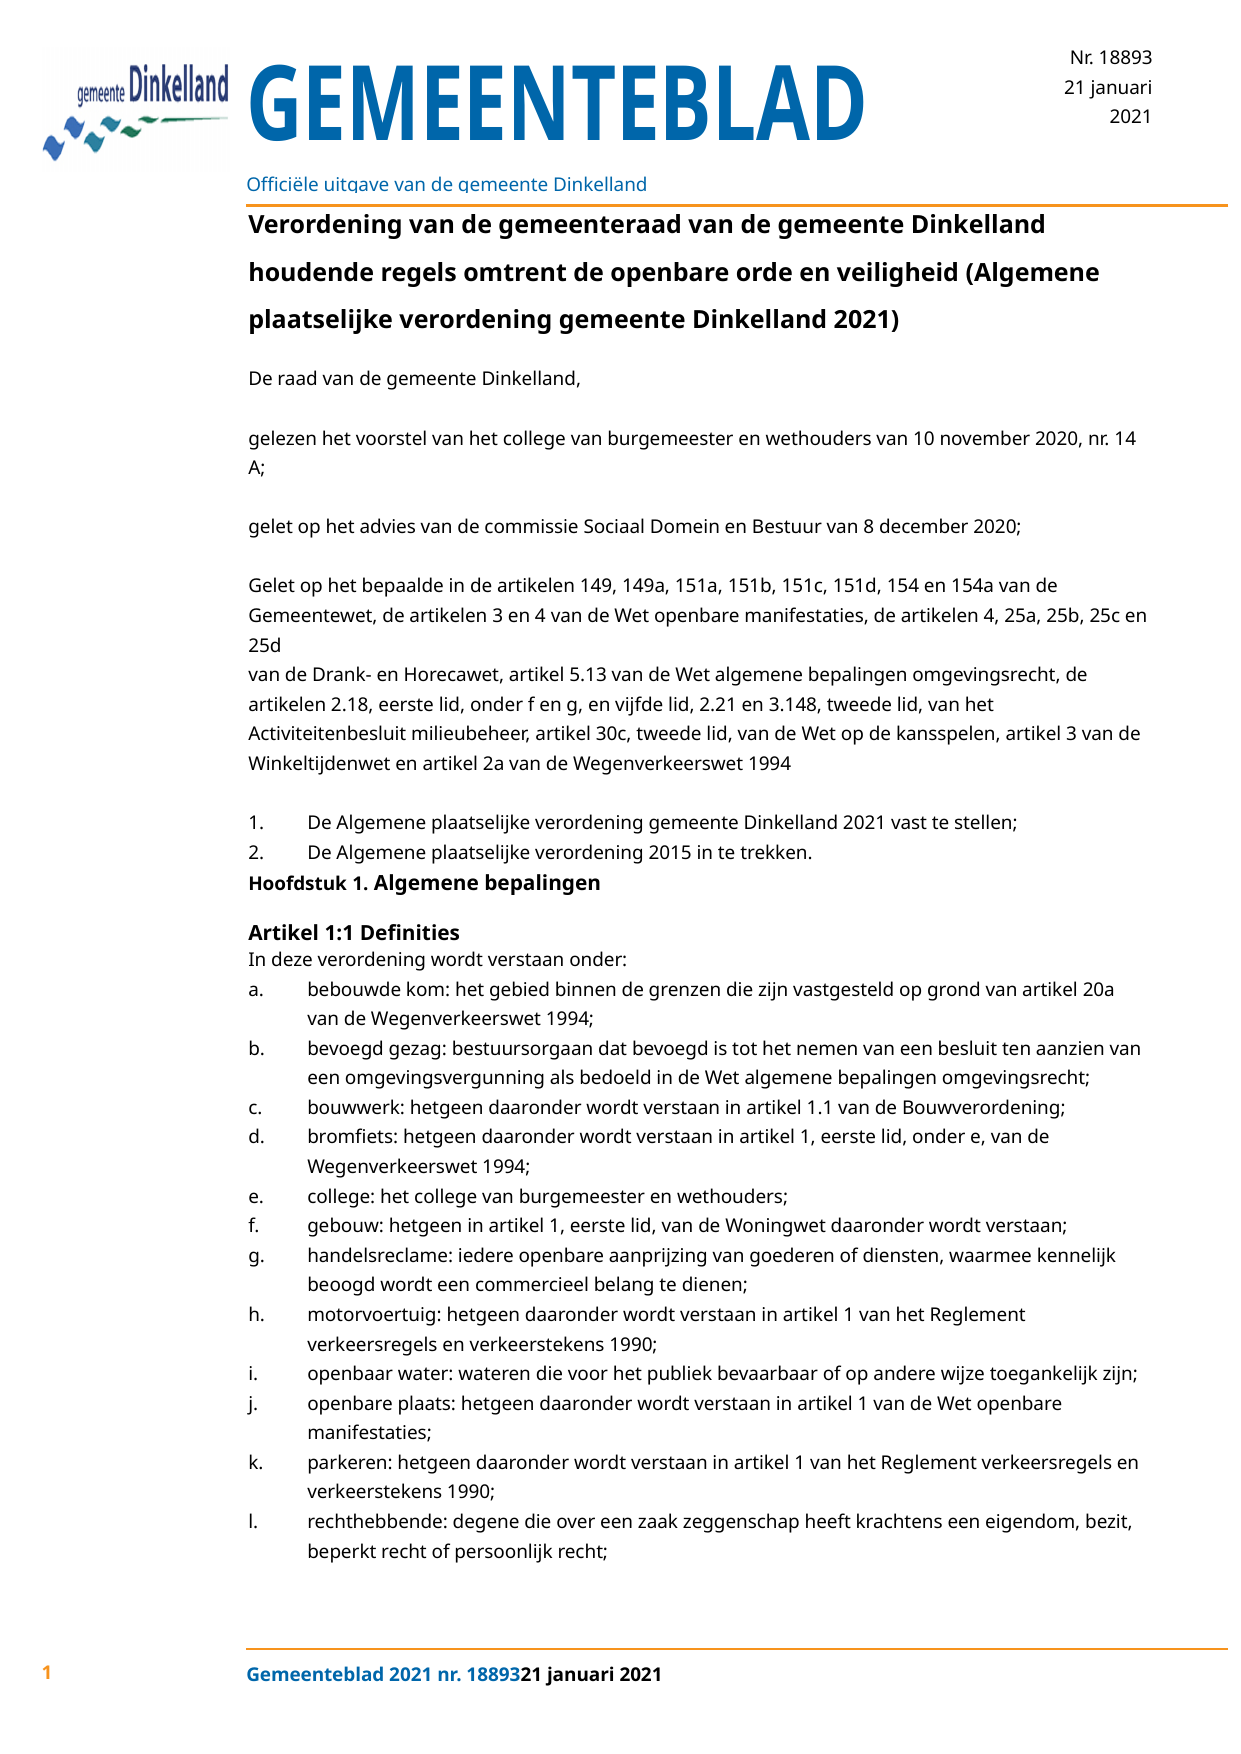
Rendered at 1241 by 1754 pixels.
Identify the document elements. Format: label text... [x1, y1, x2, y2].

list bromfiets: hetgeen daaronder wordt verstaan in artikel 1, eerste lid, onder e, van de Wegenverkeerswet 1994; [248, 1124, 1152, 1179]
text gelezen het voorstel van het college van burgemeester en wethouders van 10 november 2020, nr. 14 A; [248, 425, 1152, 480]
text Hoofdstuk 1. Algemene bepalingen [248, 868, 1152, 897]
text gelet op het advies van de commissie Sociaal Domein en Bestuur van 8 december 2020; [248, 513, 1152, 539]
list De Algemene plaatselijke verordening gemeente Dinkelland 2021 vast te stellen; [248, 809, 1152, 835]
text Artikel 1:1 Definities [248, 918, 1152, 946]
list college: het college van burgemeester en wethouders; [248, 1183, 1152, 1208]
list bebouwde kom: het gebied binnen de grenzen die zijn vastgesteld op grond van artikel 20a van de Wegenverkeerswet 1994; [248, 976, 1152, 1031]
list rechthebbende: degene die over een zaak zeggenschap heeft krachtens een eigendom, bezit, beperkt recht of persoonlijk recht; [248, 1508, 1152, 1563]
text Verordening van de gemeenteraad van de gemeente Dinkelland houdende regels omtrent de openbare orde en veiligheid (Algemene plaatselijke verordening gemeente Dinkelland 2021) [248, 207, 1152, 336]
text Gelet op het bepaalde in de artikelen 149, 149a, 151a, 151b, 151c, 151d, 154 en 154a van de Gemeentewet, de artikelen 3 en 4 van de Wet openbare manifestaties, de artikelen 4, 25a, 25b, 25c en 25d [248, 573, 1152, 657]
list openbaar water: wateren die voor het publiek bevaarbaar of op andere wijze toegankelijk zijn; [248, 1360, 1152, 1386]
text van de Drank- en Horecawet, artikel 5.13 van de Wet algemene bepalingen omgevingsrecht, de artikelen 2.18, eerste lid, onder f en g, en vijfde lid, 2.21 en 3.148, tweede lid, van het Activiteitenbesluit milieubeheer, artikel 30c, tweede lid, van de Wet op de kansspelen, artikel 3 van de Winkeltijdenwet en artikel 2a van de Wegenverkeerswet 1994 [248, 661, 1152, 776]
list parkeren: hetgeen daaronder wordt verstaan in artikel 1 van het Reglement verkeersregels en verkeerstekens 1990; [248, 1449, 1152, 1504]
list motorvoertuig: hetgeen daaronder wordt verstaan in artikel 1 van het Reglement verkeersregels en verkeerstekens 1990; [248, 1301, 1152, 1356]
list gebouw: hetgeen in artikel 1, eerste lid, van de Woningwet daaronder wordt verstaan; [248, 1212, 1152, 1238]
picture [41, 47, 231, 172]
list handelsreclame: iedere openbare aanprijzing van goederen of diensten, waarmee kennelijk beoogd wordt een commercieel belang te dienen; [248, 1242, 1152, 1297]
text De raad van de gemeente Dinkelland, [248, 366, 1152, 391]
text In deze verordening wordt verstaan onder: [248, 946, 1152, 972]
list bouwwerk: hetgeen daaronder wordt verstaan in artikel 1.1 van de Bouwverordening; [248, 1094, 1152, 1120]
list openbare plaats: hetgeen daaronder wordt verstaan in artikel 1 van de Wet openbare manifestaties; [248, 1390, 1152, 1445]
list bevoegd gezag: bestuursorgaan dat bevoegd is tot het nemen van een besluit ten aanzien van een omgevingsvergunning als bedoeld in de Wet algemene bepalingen omgevingsrecht; [248, 1035, 1152, 1090]
list De Algemene plaatselijke verordening 2015 in te trekken. [248, 839, 1152, 864]
